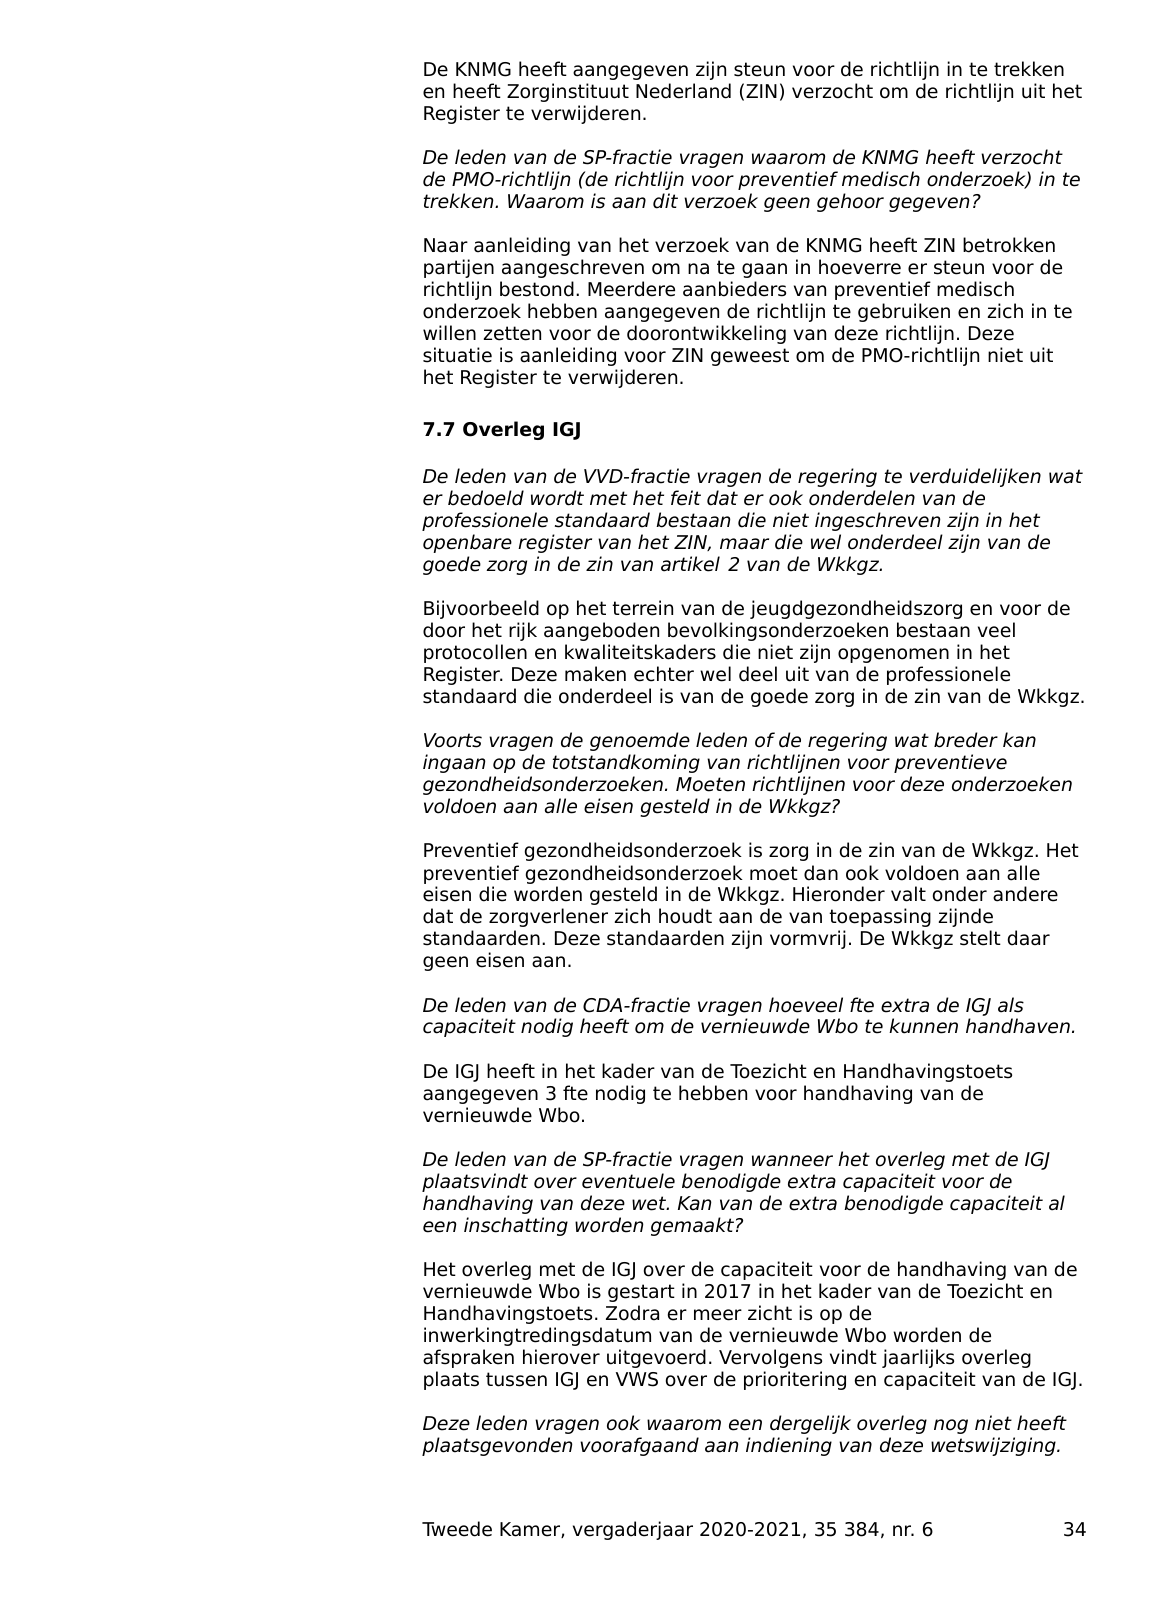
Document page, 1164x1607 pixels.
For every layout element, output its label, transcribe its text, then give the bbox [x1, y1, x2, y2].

text De IGJ heeft in het kader van de Toezicht en Handhavingstoets aangegeven 3 fte nodig te hebben voor handhaving van de vernieuwde Wbo. [422, 1061, 1087, 1127]
text Het overleg met de IGJ over de capaciteit voor de handhaving van de vernieuwde Wbo is gestart in 2017 in het kader van de Toezicht en Handhavingstoets. Zodra er meer zicht is op de inwerkingtredingsdatum van de vernieuwde Wbo worden de afspraken hierover uitgevoerd. Vervolgens vindt jaarlijks overleg plaats tussen IGJ en VWS over de prioritering en capaciteit van de IGJ. [422, 1259, 1087, 1391]
text Bijvoorbeeld op het terrein van de jeugdgezondheidszorg en voor de door het rijk aangeboden bevolkingsonderzoeken bestaan veel protocollen en kwaliteitskaders die niet zijn opgenomen in het Register. Deze maken echter wel deel uit van de professionele standaard die onderdeel is van de goede zorg in de zin van de Wkkgz. [422, 598, 1087, 708]
text Naar aanleiding van het verzoek van de KNMG heeft ZIN betrokken partijen aangeschreven om na te gaan in hoeverre er steun voor de richtlijn bestond. Meerdere aanbieders van preventief medisch onderzoek hebben aangegeven de richtlijn te gebruiken en zich in te willen zetten voor de doorontwikkeling van deze richtlijn. Deze situatie is aanleiding voor ZIN geweest om de PMO-richtlijn niet uit het Register te verwijderen. [422, 235, 1087, 389]
text De leden van de SP-fractie vragen wanneer het overleg met de IGJ plaatsvindt over eventuele benodigde extra capaciteit voor de handhaving van deze wet. Kan van de extra benodigde capaciteit al een inschatting worden gemaakt? [422, 1149, 1087, 1237]
text Deze leden vragen ook waarom een dergelijk overleg nog niet heeft plaatsgevonden voorafgaand aan indiening van deze wetswijziging. [422, 1413, 1087, 1457]
text Preventief gezondheidsonderzoek is zorg in de zin van de Wkkgz. Het preventief gezondheidsonderzoek moet dan ook voldoen aan alle eisen die worden gesteld in de Wkkgz. Hieronder valt onder andere dat de zorgverlener zich houdt aan de van toepassing zijnde standaarden. Deze standaarden zijn vormvrij. De Wkkgz stelt daar geen eisen aan. [422, 840, 1087, 972]
text De leden van de VVD-fractie vragen de regering te verduidelijken wat er bedoeld wordt met het feit dat er ook onderdelen van de professionele standaard bestaan die niet ingeschreven zijn in het openbare register van het ZIN, maar die wel onderdeel zijn van de goede zorg in de zin van artikel 2 van de Wkkgz. [422, 466, 1087, 576]
text De leden van de CDA-fractie vragen hoeveel fte extra de IGJ als capaciteit nodig heeft om de vernieuwde Wbo te kunnen handhaven. [422, 994, 1087, 1038]
text Voorts vragen de genoemde leden of de regering wat breder kan ingaan op de totstandkoming van richtlijnen voor preventieve gezondheidsonderzoeken. Moeten richtlijnen voor deze onderzoeken voldoen aan alle eisen gesteld in de Wkkgz? [422, 730, 1087, 818]
text De KNMG heeft aangegeven zijn steun voor de richtlijn in te trekken en heeft Zorginstituut Nederland (ZIN) verzocht om de richtlijn uit het Register te verwijderen. [422, 59, 1087, 125]
text De leden van de SP-fractie vragen waarom de KNMG heeft verzocht de PMO-richtlijn (de richtlijn voor preventief medisch onderzoek) in te trekken. Waarom is aan dit verzoek geen gehoor gegeven? [422, 147, 1087, 213]
subtitle 7.7 Overleg IGJ [422, 419, 1087, 441]
